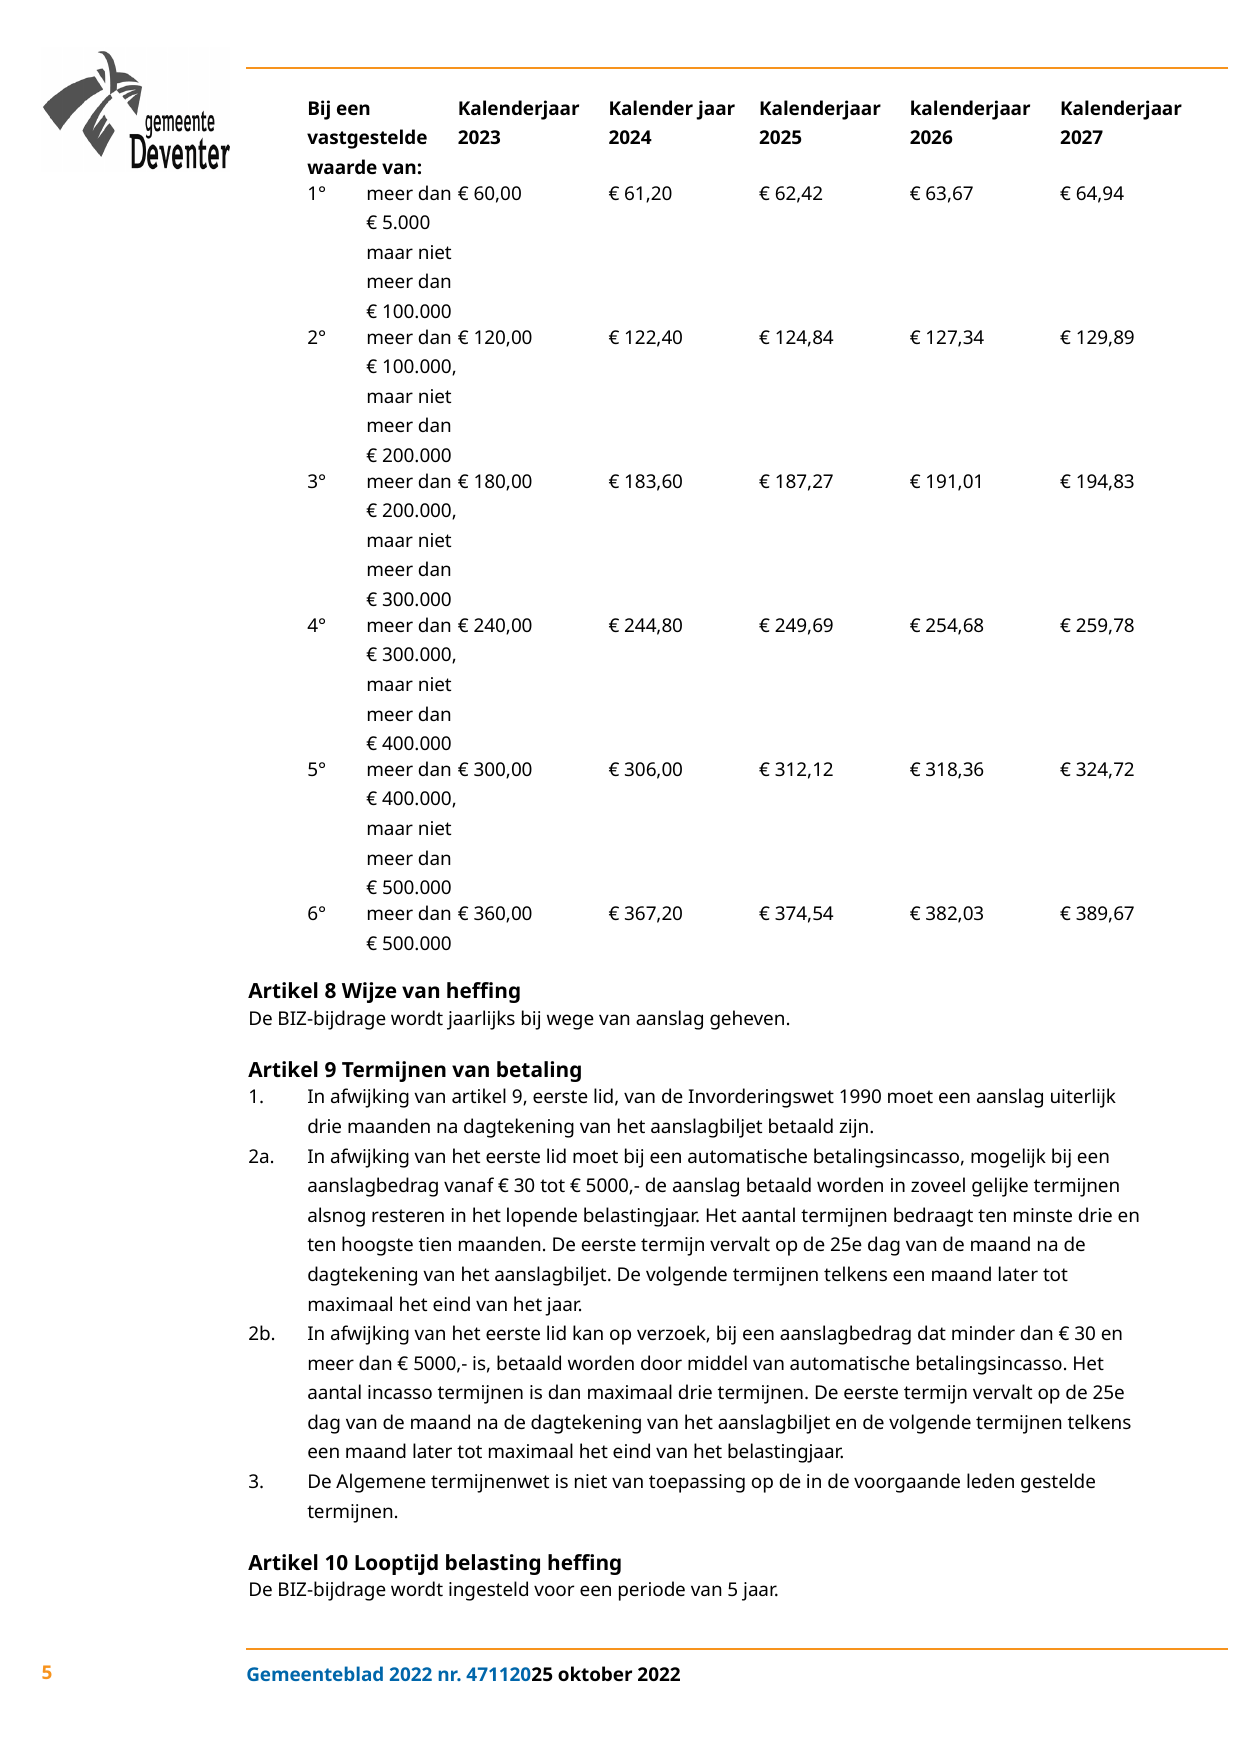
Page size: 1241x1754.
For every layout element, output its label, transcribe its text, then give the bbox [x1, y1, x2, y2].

table_header Kalender jaar 2024 [608, 95, 759, 180]
table_header Bij een vastgestelde waarde van: [307, 95, 458, 180]
text Artikel 10 Looptijd belasting heffing [248, 1548, 1152, 1577]
table_cell € 127,34 [910, 324, 1060, 468]
table_cell meer dan € 400.000, maar niet meer dan € 500.000 [307, 756, 458, 900]
table_cell meer dan € 5.000 maar niet meer dan € 100.000 [307, 180, 458, 324]
table_header Kalenderjaar 2023 [458, 95, 608, 180]
table_cell € 129,89 [1060, 324, 1211, 468]
table_cell € 259,78 [1060, 612, 1211, 756]
table_cell meer dan € 200.000, maar niet meer dan € 300.000 [307, 468, 458, 612]
table_cell € 62,42 [759, 180, 909, 324]
text Artikel 9 Termijnen van betaling [248, 1055, 1152, 1084]
table_cell € 300,00 [458, 756, 608, 900]
table_cell € 249,69 [759, 612, 909, 756]
table_cell € 318,36 [910, 756, 1060, 900]
table_cell € 194,83 [1060, 468, 1211, 612]
table_cell € 389,67 [1060, 900, 1211, 955]
table_header Kalenderjaar 2025 [759, 95, 909, 180]
table_header Kalenderjaar 2027 [1060, 95, 1211, 180]
table_cell € 324,72 [1060, 756, 1211, 900]
table_cell € 244,80 [608, 612, 759, 756]
table_cell meer dan € 300.000, maar niet meer dan € 400.000 [307, 612, 458, 756]
table_cell € 122,40 [608, 324, 759, 468]
table_cell € 382,03 [910, 900, 1060, 955]
list In afwijking van het eerste lid kan op verzoek, bij een aanslagbedrag dat minder dan € 30 en meer dan € 5000,- is, betaald worden door middel van automatische betalingsincasso. Het aantal incasso termijnen is dan maximaal drie termijnen. De eerste termijn vervalt op de 25e dag van de maand na de dagtekening van het aanslagbiljet en de volgende termijnen telkens een maand later tot maximaal het eind van het belastingjaar. [248, 1320, 1152, 1464]
text Artikel 8 Wijze van heffing [248, 976, 1152, 1005]
table_cell € 374,54 [759, 900, 909, 955]
table_cell € 124,84 [759, 324, 909, 468]
table_cell meer dan € 500.000 [307, 900, 458, 955]
table_header kalenderjaar 2026 [910, 95, 1060, 180]
table_cell € 64,94 [1060, 180, 1211, 324]
table_cell € 240,00 [458, 612, 608, 756]
table_cell € 180,00 [458, 468, 608, 612]
text De BIZ-bijdrage wordt jaarlijks bij wege van aanslag geheven. [248, 1005, 1152, 1031]
list De Algemene termijnenwet is niet van toepassing op de in de voorgaande leden gestelde termijnen. [248, 1468, 1152, 1523]
table_cell € 367,20 [608, 900, 759, 955]
table_cell € 120,00 [458, 324, 608, 468]
table_cell meer dan € 100.000, maar niet meer dan € 200.000 [307, 324, 458, 468]
table_cell € 63,67 [910, 180, 1060, 324]
table_cell € 61,20 [608, 180, 759, 324]
table_cell € 312,12 [759, 756, 909, 900]
table_cell € 60,00 [458, 180, 608, 324]
text De BIZ-bijdrage wordt ingesteld voor een periode van 5 jaar. [248, 1577, 1152, 1602]
list In afwijking van artikel 9, eerste lid, van de Invorderingswet 1990 moet een aanslag uiterlijk drie maanden na dagtekening van het aanslagbiljet betaald zijn. [248, 1084, 1152, 1139]
table_cell € 183,60 [608, 468, 759, 612]
table_cell € 360,00 [458, 900, 608, 955]
table_cell € 191,01 [910, 468, 1060, 612]
list In afwijking van het eerste lid moet bij een automatische betalingsincasso, mogelijk bij een aanslagbedrag vanaf € 30 tot € 5000,- de aanslag betaald worden in zoveel gelijke termijnen alsnog resteren in het lopende belastingjaar. Het aantal termijnen bedraagt ten minste drie en ten hoogste tien maanden. De eerste termijn vervalt op de 25e dag van de maand na de dagtekening van het aanslagbiljet. De volgende termijnen telkens een maand later tot maximaal het eind van het jaar. [248, 1143, 1152, 1316]
picture [41, 47, 231, 172]
table_cell € 187,27 [759, 468, 909, 612]
table_cell € 254,68 [910, 612, 1060, 756]
table_cell € 306,00 [608, 756, 759, 900]
